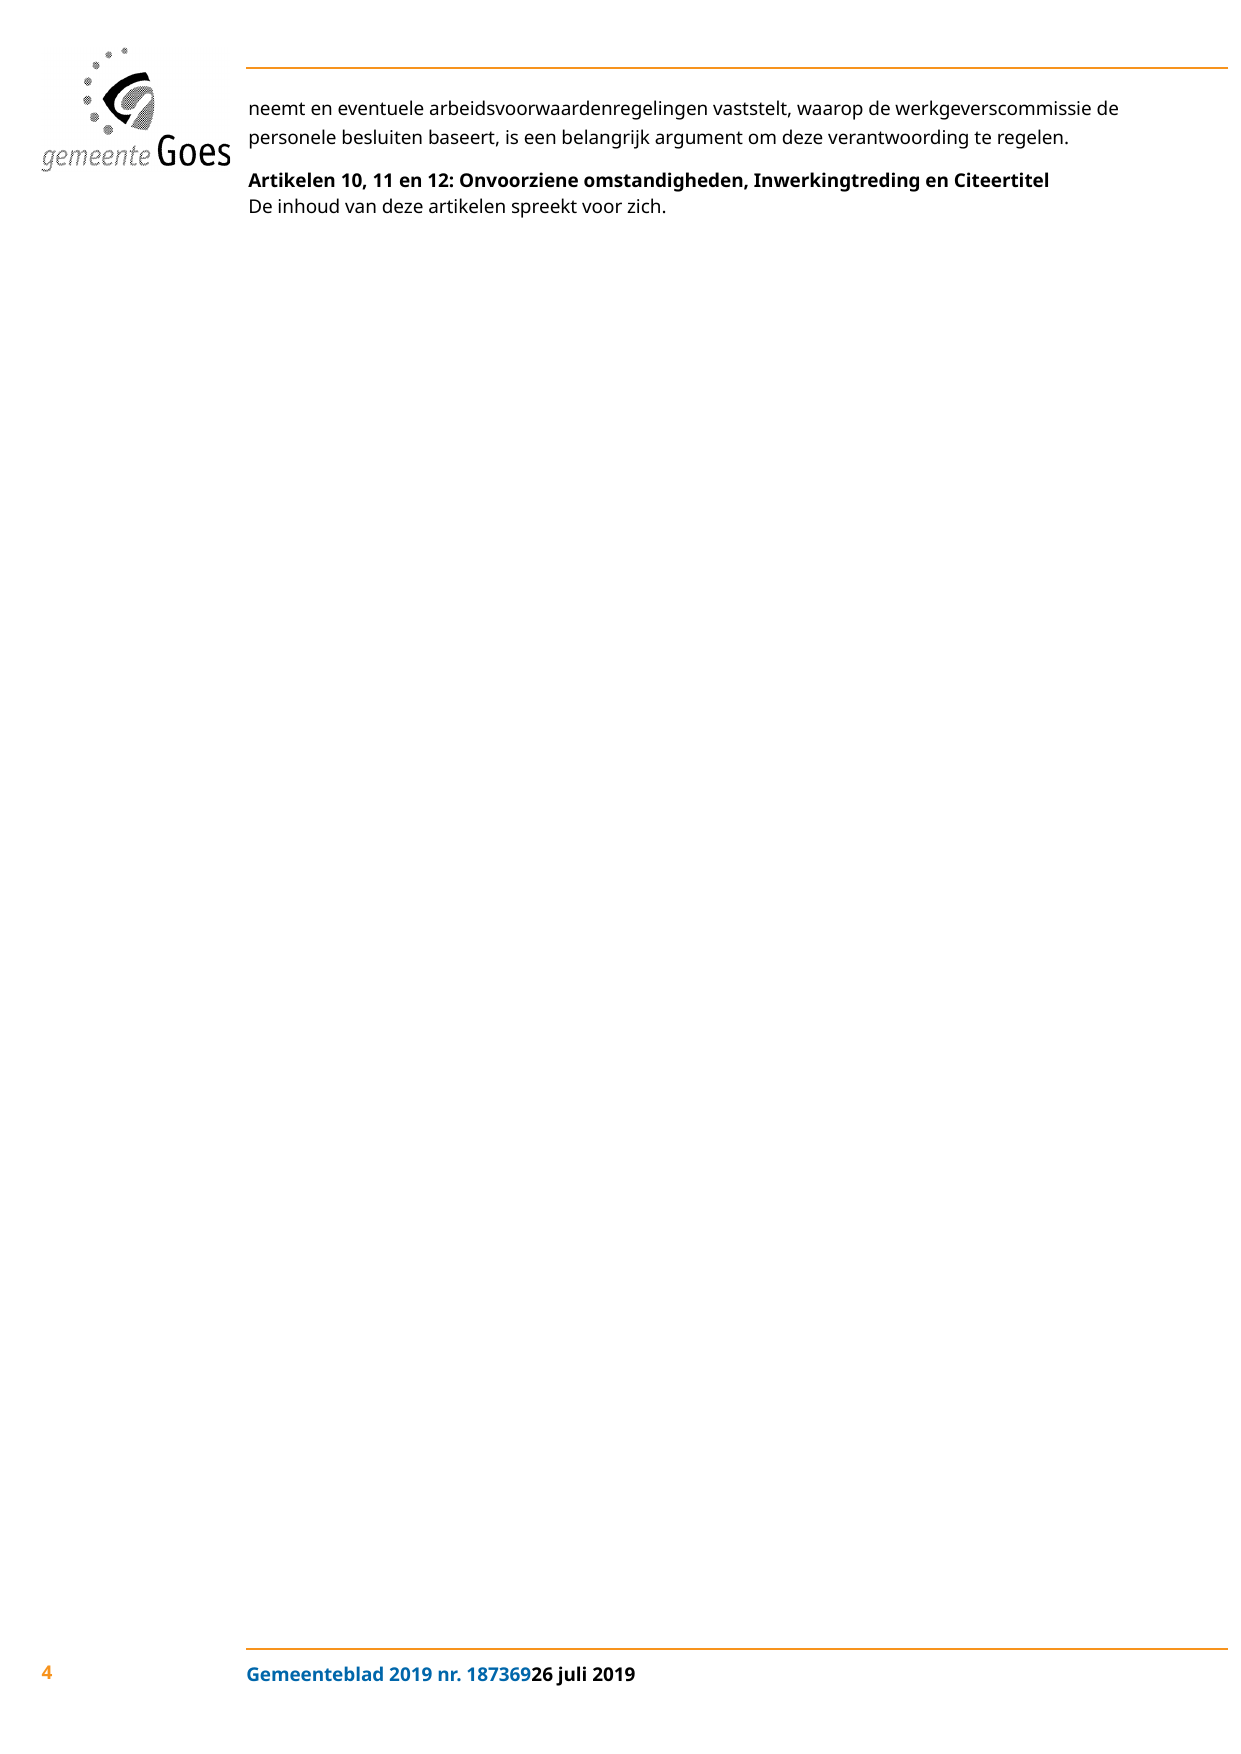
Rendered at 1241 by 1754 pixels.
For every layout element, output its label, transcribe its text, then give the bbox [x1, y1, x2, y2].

text Artikelen 10, 11 en 12: Onvoorziene omstandigheden, Inwerkingtreding en Citeertitel [248, 167, 1152, 193]
text neemt en eventuele arbeidsvoorwaardenregelingen vaststelt, waarop de werkgeverscommissie de personele besluiten baseert, is een belangrijk argument om deze verantwoording te regelen. [248, 95, 1152, 150]
picture [41, 47, 231, 172]
text De inhoud van deze artikelen spreekt voor zich. [248, 193, 1152, 219]
